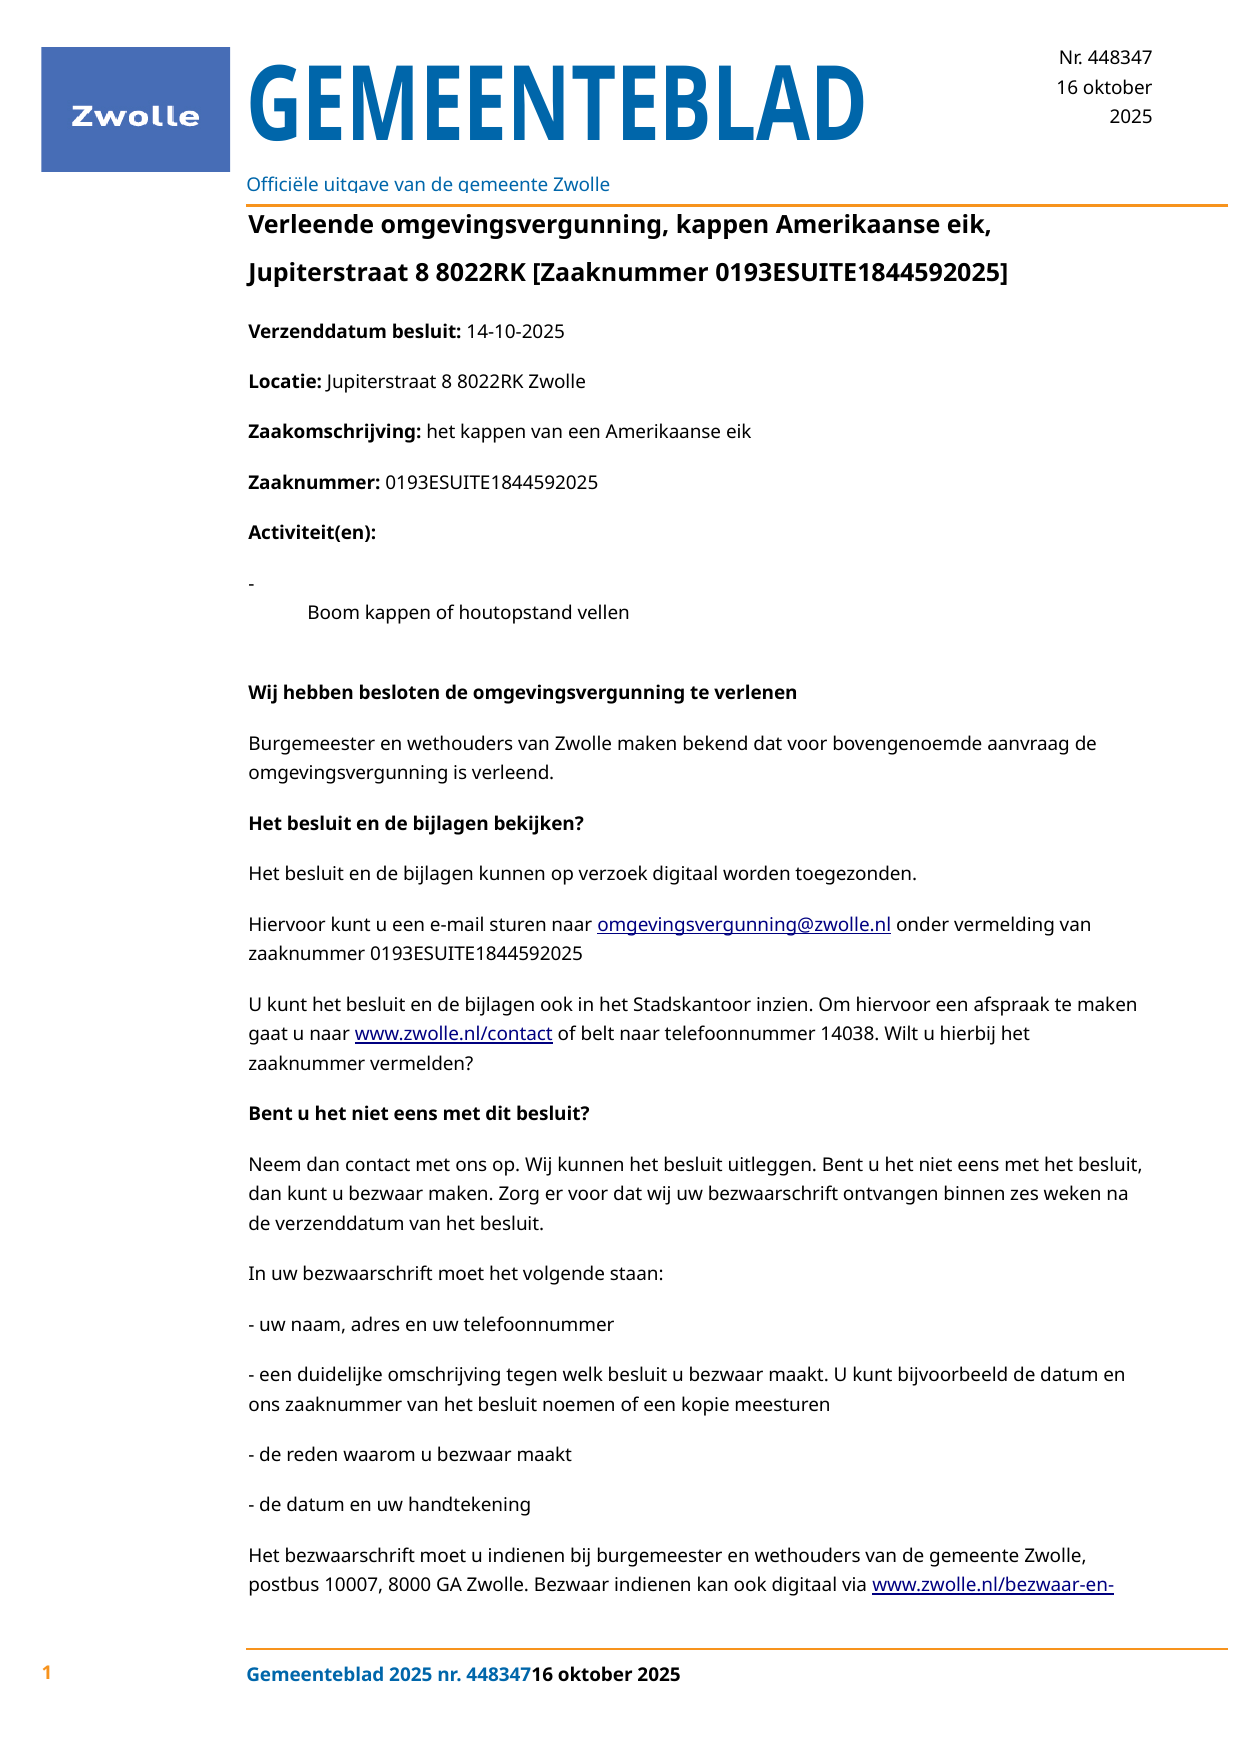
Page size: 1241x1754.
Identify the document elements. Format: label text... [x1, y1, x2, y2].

text Verzenddatum besluit: 14-10-2025 [248, 318, 1152, 344]
text U kunt het besluit en de bijlagen ook in het Stadskantoor inzien. Om hiervoor een afspraak te maken gaat u naar www.zwolle.nl/contact of belt naar telefoonnummer 14038. Wilt u hierbij het zaaknummer vermelden? [248, 991, 1152, 1076]
text Burgemeester en wethouders van Zwolle maken bekend dat voor bovengenoemde aanvraag de omgevingsvergunning is verleend. [248, 730, 1152, 785]
text Locatie: Jupiterstraat 8 8022RK Zwolle [248, 368, 1152, 394]
text Neem dan contact met ons op. Wij kunnen het besluit uitleggen. Bent u het niet eens met het besluit, dan kunt u bezwaar maken. Zorg er voor dat wij uw bezwaarschrift ontvangen binnen zes weken na de verzenddatum van het besluit. [248, 1151, 1152, 1236]
text Het bezwaarschrift moet u indienen bij burgemeester en wethouders van de gemeente Zwolle, postbus 10007, 8000 GA Zwolle. Bezwaar indienen kan ook digitaal via www.zwolle.nl/bezwaar-en- [248, 1542, 1152, 1597]
text - de reden waarom u bezwaar maakt [248, 1441, 1152, 1467]
picture [41, 47, 231, 172]
text Hiervoor kunt u een e-mail sturen naar omgevingsvergunning@zwolle.nl onder vermelding van zaaknummer 0193ESUITE1844592025 [248, 911, 1152, 966]
text In uw bezwaarschrift moet het volgende staan: [248, 1260, 1152, 1286]
text - de datum en uw handtekening [248, 1492, 1152, 1517]
text Wij hebben besloten de omgevingsvergunning te verlenen [248, 679, 1152, 705]
text Het besluit en de bijlagen kunnen op verzoek digitaal worden toegezonden. [248, 860, 1152, 886]
text Het besluit en de bijlagen bekijken? [248, 810, 1152, 836]
list Boom kappen of houtopstand vellen [248, 599, 1152, 625]
text Verleende omgevingsvergunning, kappen Amerikaanse eik, Jupiterstraat 8 8022RK [Zaaknummer 0193ESUITE1844592025] [248, 207, 1152, 288]
text Zaakomschrijving: het kappen van een Amerikaanse eik [248, 419, 1152, 444]
text - een duidelijke omschrijving tegen welk besluit u bezwaar maakt. U kunt bijvoorbeeld de datum en ons zaaknummer van het besluit noemen of een kopie meesturen [248, 1361, 1152, 1417]
text Activiteit(en): [248, 519, 1152, 545]
text Zaaknummer: 0193ESUITE1844592025 [248, 469, 1152, 495]
text - uw naam, adres en uw telefoonnummer [248, 1311, 1152, 1337]
text Bent u het niet eens met dit besluit? [248, 1100, 1152, 1126]
